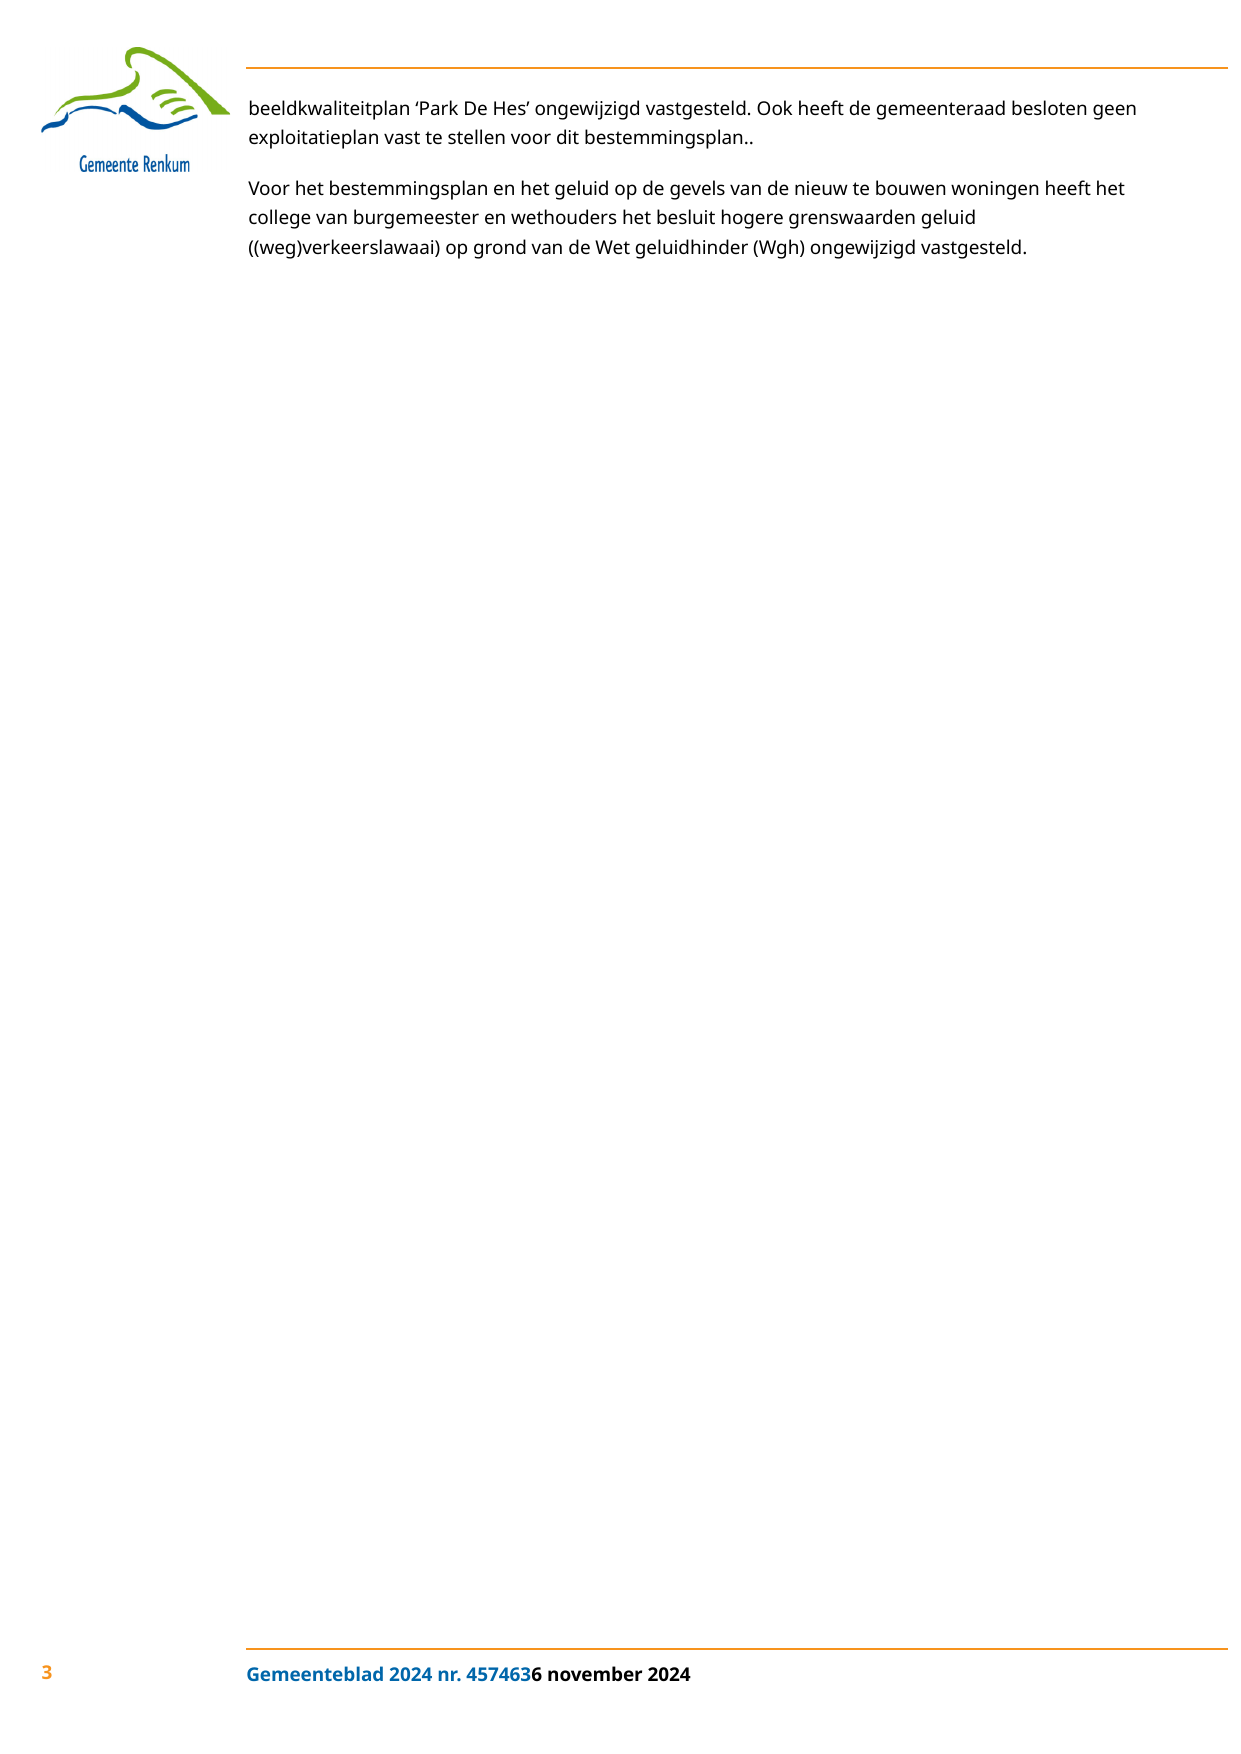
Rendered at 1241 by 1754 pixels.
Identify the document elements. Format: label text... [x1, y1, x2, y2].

picture [41, 47, 231, 172]
text Voor het bestemmingsplan en het geluid op de gevels van de nieuw te bouwen woningen heeft het college van burgemeester en wethouders het besluit hogere grenswaarden geluid ((weg)verkeerslawaai) op grond van de Wet geluidhinder (Wgh) ongewijzigd vastgesteld. [248, 175, 1152, 260]
text beeldkwaliteitplan ‘Park De Hes’ ongewijzigd vastgesteld. Ook heeft de gemeenteraad besloten geen exploitatieplan vast te stellen voor dit bestemmingsplan.. [248, 95, 1152, 150]
